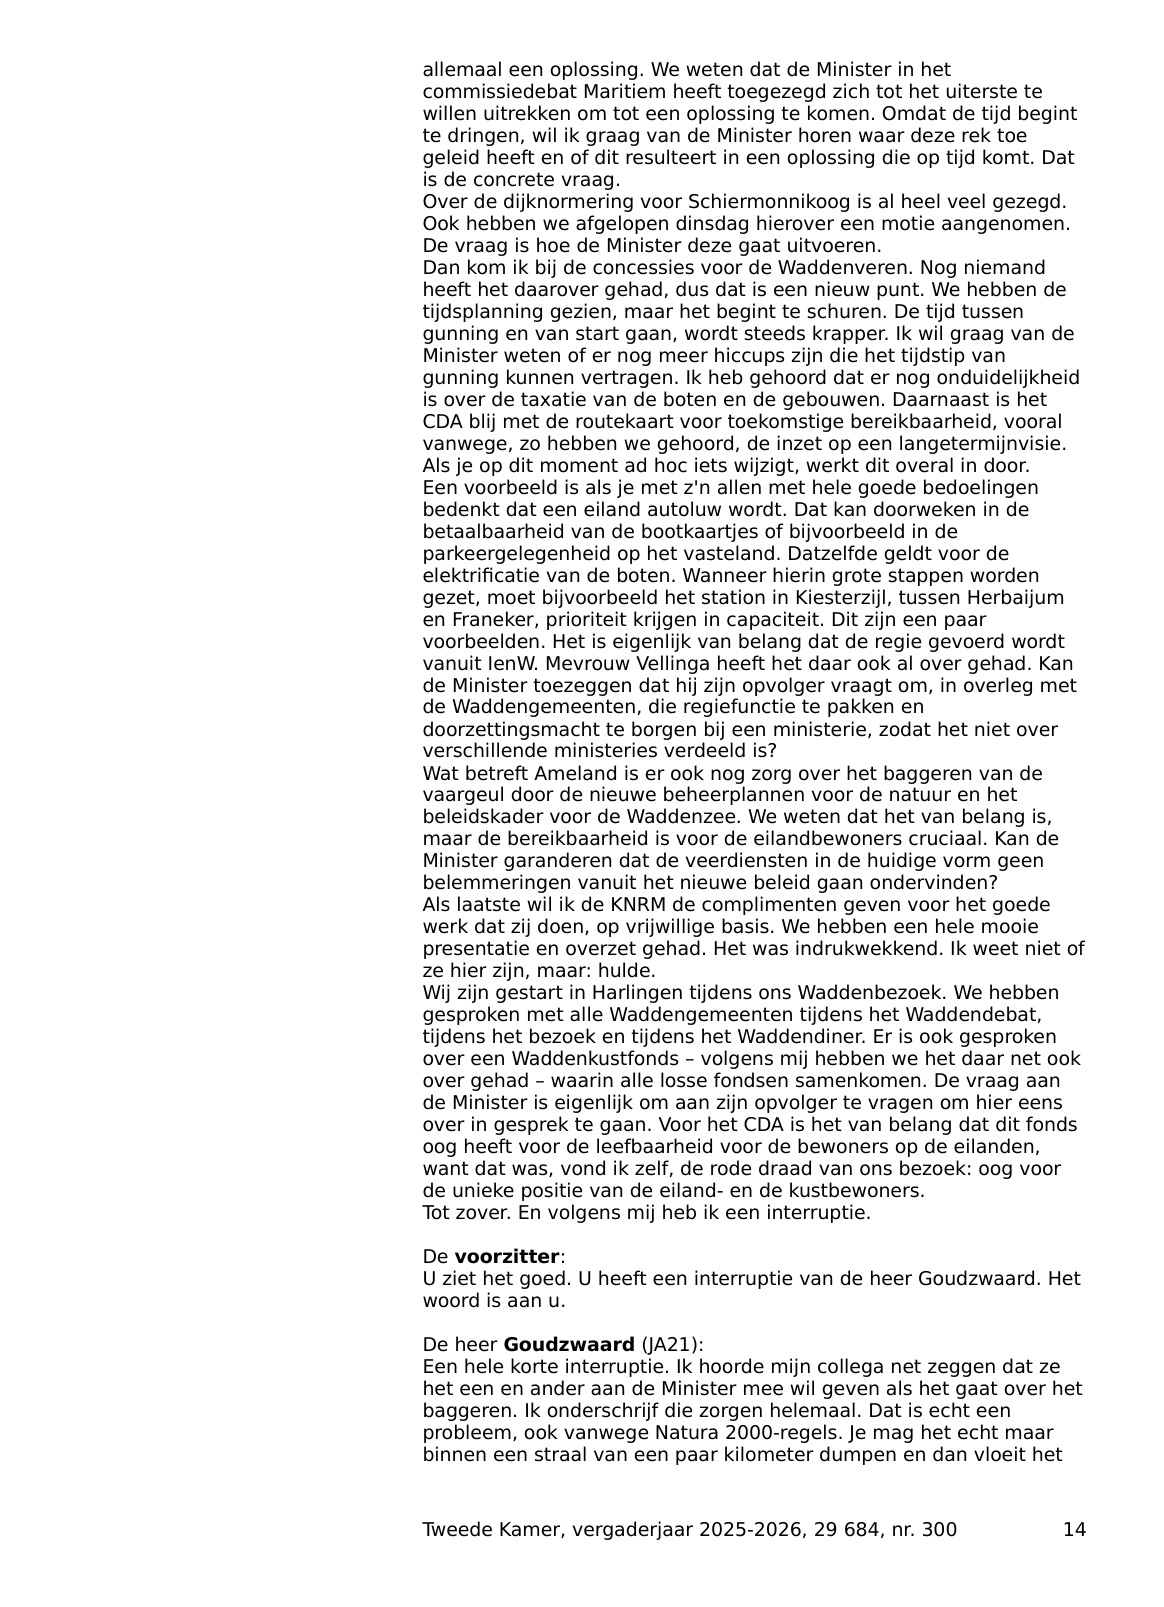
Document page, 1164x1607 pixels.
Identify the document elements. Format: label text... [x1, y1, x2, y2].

text Een voorbeeld is als je met z'n allen met hele goede bedoelingen bedenkt dat een eiland autoluw wordt. Dat kan doorweken in de betaalbaarheid van de bootkaartjes of bijvoorbeeld in de parkeergelegenheid op het vasteland. Datzelfde geldt voor de elektrificatie van de boten. Wanneer hierin grote stappen worden gezet, moet bijvoorbeeld het station in Kiesterzijl, tussen Herbaijum en Franeker, prioriteit krijgen in capaciteit. Dit zijn een paar voorbeelden. Het is eigenlijk van belang dat de regie gevoerd wordt vanuit IenW. Mevrouw Vellinga heeft het daar ook al over gehad. Kan de Minister toezeggen dat hij zijn opvolger vraagt om, in overleg met de Waddengemeenten, die regiefunctie te pakken en doorzettingsmacht te borgen bij een ministerie, zodat het niet over verschillende ministeries verdeeld is? [422, 477, 1087, 762]
text allemaal een oplossing. We weten dat de Minister in het commissiedebat Maritiem heeft toegezegd zich tot het uiterste te willen uitrekken om tot een oplossing te komen. Omdat de tijd begint te dringen, wil ik graag van de Minister horen waar deze rek toe geleid heeft en of dit resulteert in een oplossing die op tijd komt. Dat is de concrete vraag. [422, 59, 1087, 191]
text Wat betreft Ameland is er ook nog zorg over het baggeren van de vaargeul door de nieuwe beheerplannen voor de natuur en het beleidskader voor de Waddenzee. We weten dat het van belang is, maar de bereikbaarheid is voor de eilandbewoners cruciaal. Kan de Minister garanderen dat de veerdiensten in de huidige vorm geen belemmeringen vanuit het nieuwe beleid gaan ondervinden? [422, 762, 1087, 894]
text De heer Goudzwaard (JA21): [422, 1334, 1087, 1356]
text De voorzitter: [422, 1246, 1087, 1268]
text U ziet het goed. U heeft een interruptie van de heer Goudzwaard. Het woord is aan u. [422, 1268, 1087, 1312]
text Een hele korte interruptie. Ik hoorde mijn collega net zeggen dat ze het een en ander aan de Minister mee wil geven als het gaat over het baggeren. Ik onderschrijf die zorgen helemaal. Dat is echt een probleem, ook vanwege Natura 2000-regels. Je mag het echt maar binnen een straal van een paar kilometer dumpen en dan vloeit het [422, 1356, 1087, 1466]
text Wij zijn gestart in Harlingen tijdens ons Waddenbezoek. We hebben gesproken met alle Waddengemeenten tijdens het Waddendebat, tijdens het bezoek en tijdens het Waddendiner. Er is ook gesproken over een Waddenkustfonds – volgens mij hebben we het daar net ook over gehad – waarin alle losse fondsen samenkomen. De vraag aan de Minister is eigenlijk om aan zijn opvolger te vragen om hier eens over in gesprek te gaan. Voor het CDA is het van belang dat dit fonds oog heeft voor de leefbaarheid voor de bewoners op de eilanden, want dat was, vond ik zelf, de rode draad van ons bezoek: oog voor de unieke positie van de eiland- en de kustbewoners. [422, 982, 1087, 1202]
text Tot zover. En volgens mij heb ik een interruptie. [422, 1202, 1087, 1224]
text Als laatste wil ik de KNRM de complimenten geven voor het goede werk dat zij doen, op vrijwillige basis. We hebben een hele mooie presentatie en overzet gehad. Het was indrukwekkend. Ik weet niet of ze hier zijn, maar: hulde. [422, 894, 1087, 982]
text Dan kom ik bij de concessies voor de Waddenveren. Nog niemand heeft het daarover gehad, dus dat is een nieuw punt. We hebben de tijdsplanning gezien, maar het begint te schuren. De tijd tussen gunning en van start gaan, wordt steeds krapper. Ik wil graag van de Minister weten of er nog meer hiccups zijn die het tijdstip van gunning kunnen vertragen. Ik heb gehoord dat er nog onduidelijkheid is over de taxatie van de boten en de gebouwen. Daarnaast is het CDA blij met de routekaart voor toekomstige bereikbaarheid, vooral vanwege, zo hebben we gehoord, de inzet op een langetermijnvisie. Als je op dit moment ad hoc iets wijzigt, werkt dit overal in door. [422, 257, 1087, 477]
text Over de dijknormering voor Schiermonnikoog is al heel veel gezegd. Ook hebben we afgelopen dinsdag hierover een motie aangenomen. De vraag is hoe de Minister deze gaat uitvoeren. [422, 191, 1087, 257]
